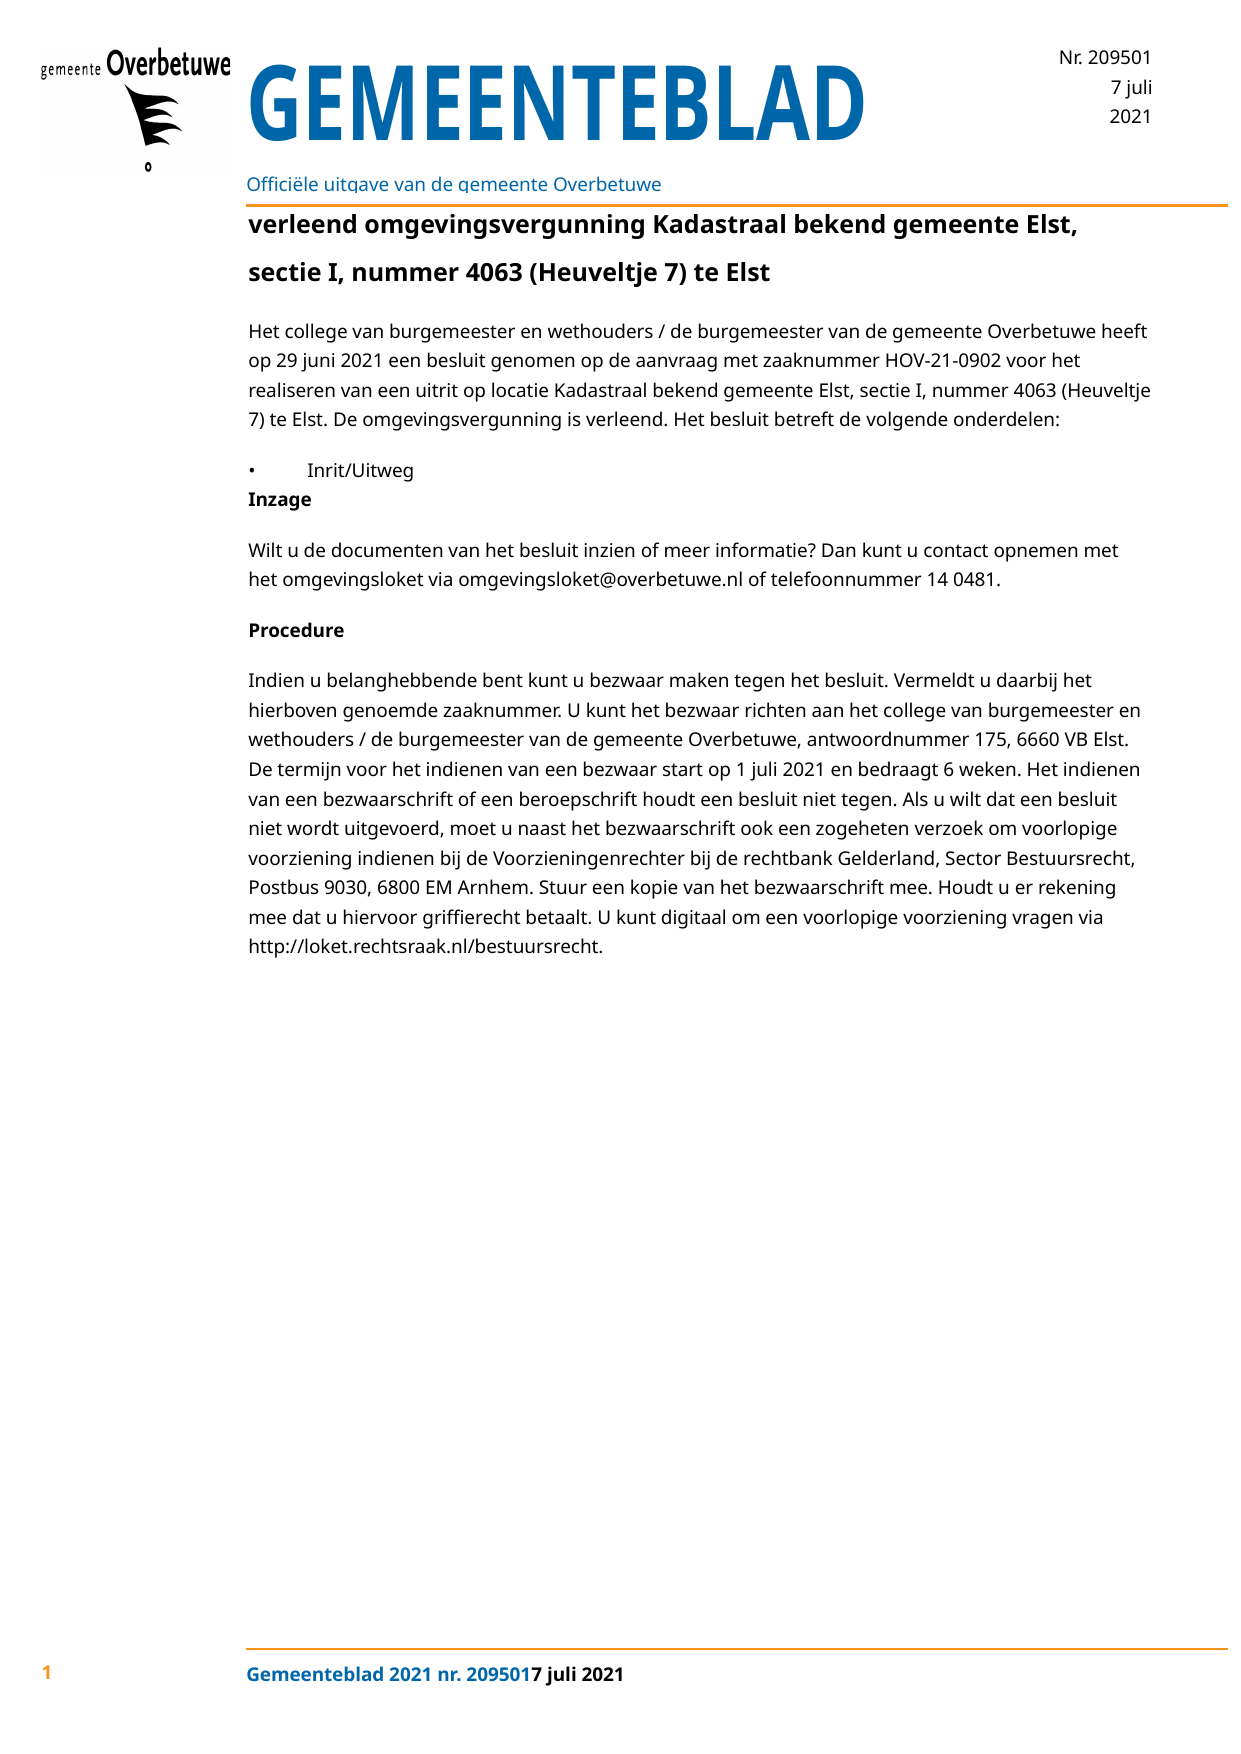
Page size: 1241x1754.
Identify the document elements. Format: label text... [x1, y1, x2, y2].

text Indien u belanghebbende bent kunt u bezwaar maken tegen het besluit. Vermeldt u daarbij het hierboven genoemde zaaknummer. U kunt het bezwaar richten aan het college van burgemeester en wethouders / de burgemeester van de gemeente Overbetuwe, antwoordnummer 175, 6660 VB Elst. De termijn voor het indienen van een bezwaar start op 1 juli 2021 en bedraagt 6 weken. Het indienen van een bezwaarschrift of een beroepschrift houdt een besluit niet tegen. Als u wilt dat een besluit niet wordt uitgevoerd, moet u naast het bezwaarschrift ook een zogeheten verzoek om voorlopige voorziening indienen bij de Voorzieningenrechter bij de rechtbank Gelderland, Sector Bestuursrecht, Postbus 9030, 6800 EM Arnhem. Stuur een kopie van het bezwaarschrift mee. Houdt u er rekening mee dat u hiervoor griffierecht betaalt. U kunt digitaal om een voorlopige voorziening vragen via http://loket.rechtsraak.nl/bestuursrecht. [248, 667, 1152, 959]
picture [41, 47, 231, 172]
text Wilt u de documenten van het besluit inzien of meer informatie? Dan kunt u contact opnemen met het omgevingsloket via omgevingsloket@overbetuwe.nl of telefoonnummer 14 0481. [248, 537, 1152, 592]
text Het college van burgemeester en wethouders / de burgemeester van de gemeente Overbetuwe heeft op 29 juni 2021 een besluit genomen op de aanvraag met zaaknummer HOV-21-0902 voor het realiseren van een uitrit op locatie Kadastraal bekend gemeente Elst, sectie I, nummer 4063 (Heuveltje 7) te Elst. De omgevingsvergunning is verleend. Het besluit betreft de volgende onderdelen: [248, 318, 1152, 432]
text Inzage [248, 487, 1152, 512]
list Inrit/Uitweg [248, 457, 1152, 483]
text verleend omgevingsvergunning Kadastraal bekend gemeente Elst, sectie I, nummer 4063 (Heuveltje 7) te Elst [248, 207, 1152, 288]
text Procedure [248, 617, 1152, 643]
